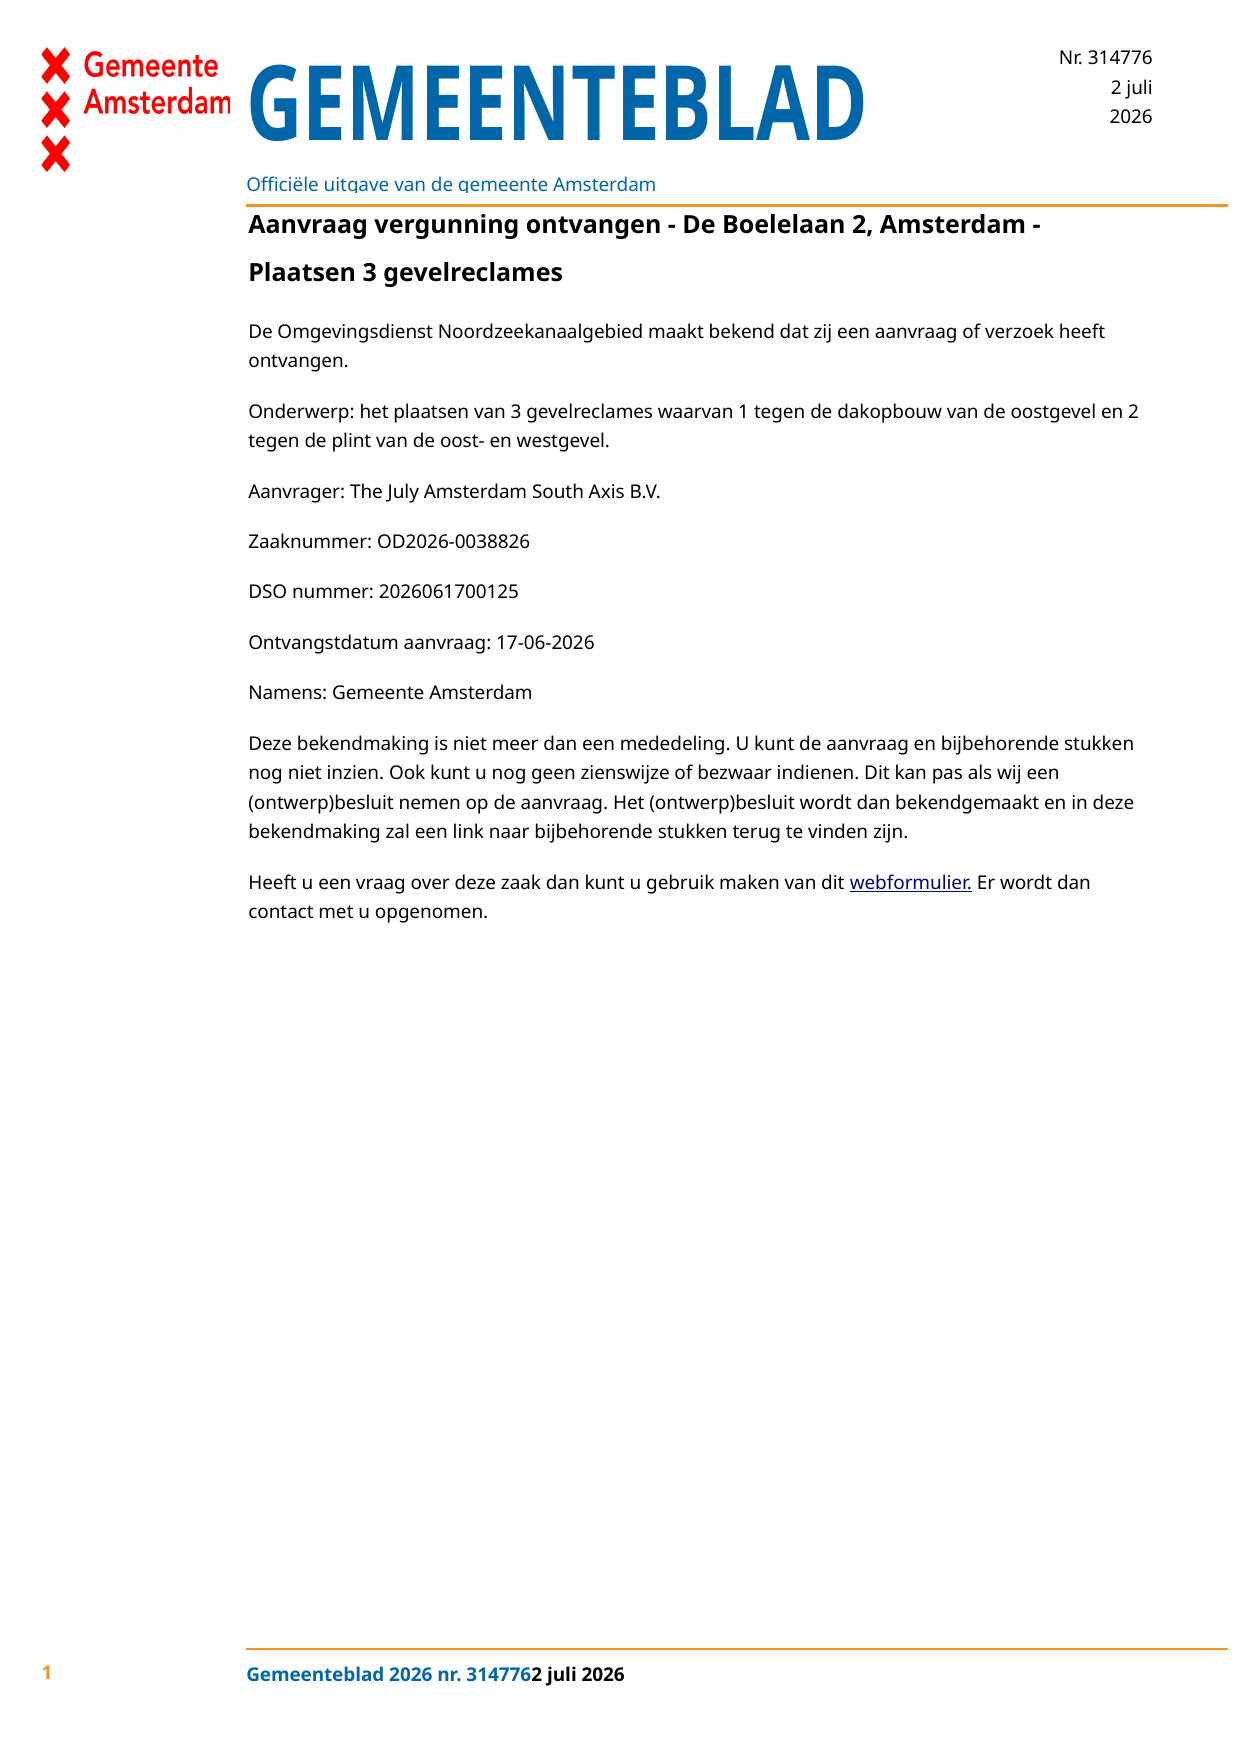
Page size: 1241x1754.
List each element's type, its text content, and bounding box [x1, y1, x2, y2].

text DSO nummer: 2026061700125 [248, 579, 1152, 604]
text Aanvrager: The July Amsterdam South Axis B.V. [248, 478, 1152, 504]
text De Omgevingsdienst Noordzeekanaalgebied maakt bekend dat zij een aanvraag of verzoek heeft ontvangen. [248, 318, 1152, 373]
text Namens: Gemeente Amsterdam [248, 679, 1152, 705]
text Deze bekendmaking is niet meer dan een mededeling. U kunt de aanvraag en bijbehorende stukken nog niet inzien. Ook kunt u nog geen zienswijze of bezwaar indienen. Dit kan pas als wij een (ontwerp)besluit nemen op de aanvraag. Het (ontwerp)besluit wordt dan bekendgemaakt en in deze bekendmaking zal een link naar bijbehorende stukken terug te vinden zijn. [248, 730, 1152, 844]
picture [41, 47, 231, 172]
text Aanvraag vergunning ontvangen - De Boelelaan 2, Amsterdam - Plaatsen 3 gevelreclames [248, 207, 1152, 288]
text Onderwerp: het plaatsen van 3 gevelreclames waarvan 1 tegen de dakopbouw van de oostgevel en 2 tegen de plint van de oost- en westgevel. [248, 398, 1152, 453]
text Ontvangstdatum aanvraag: 17-06-2026 [248, 629, 1152, 655]
text Zaaknummer: OD2026-0038826 [248, 528, 1152, 554]
text Heeft u een vraag over deze zaak dan kunt u gebruik maken van dit webformulier. Er wordt dan contact met u opgenomen. [248, 869, 1152, 924]
